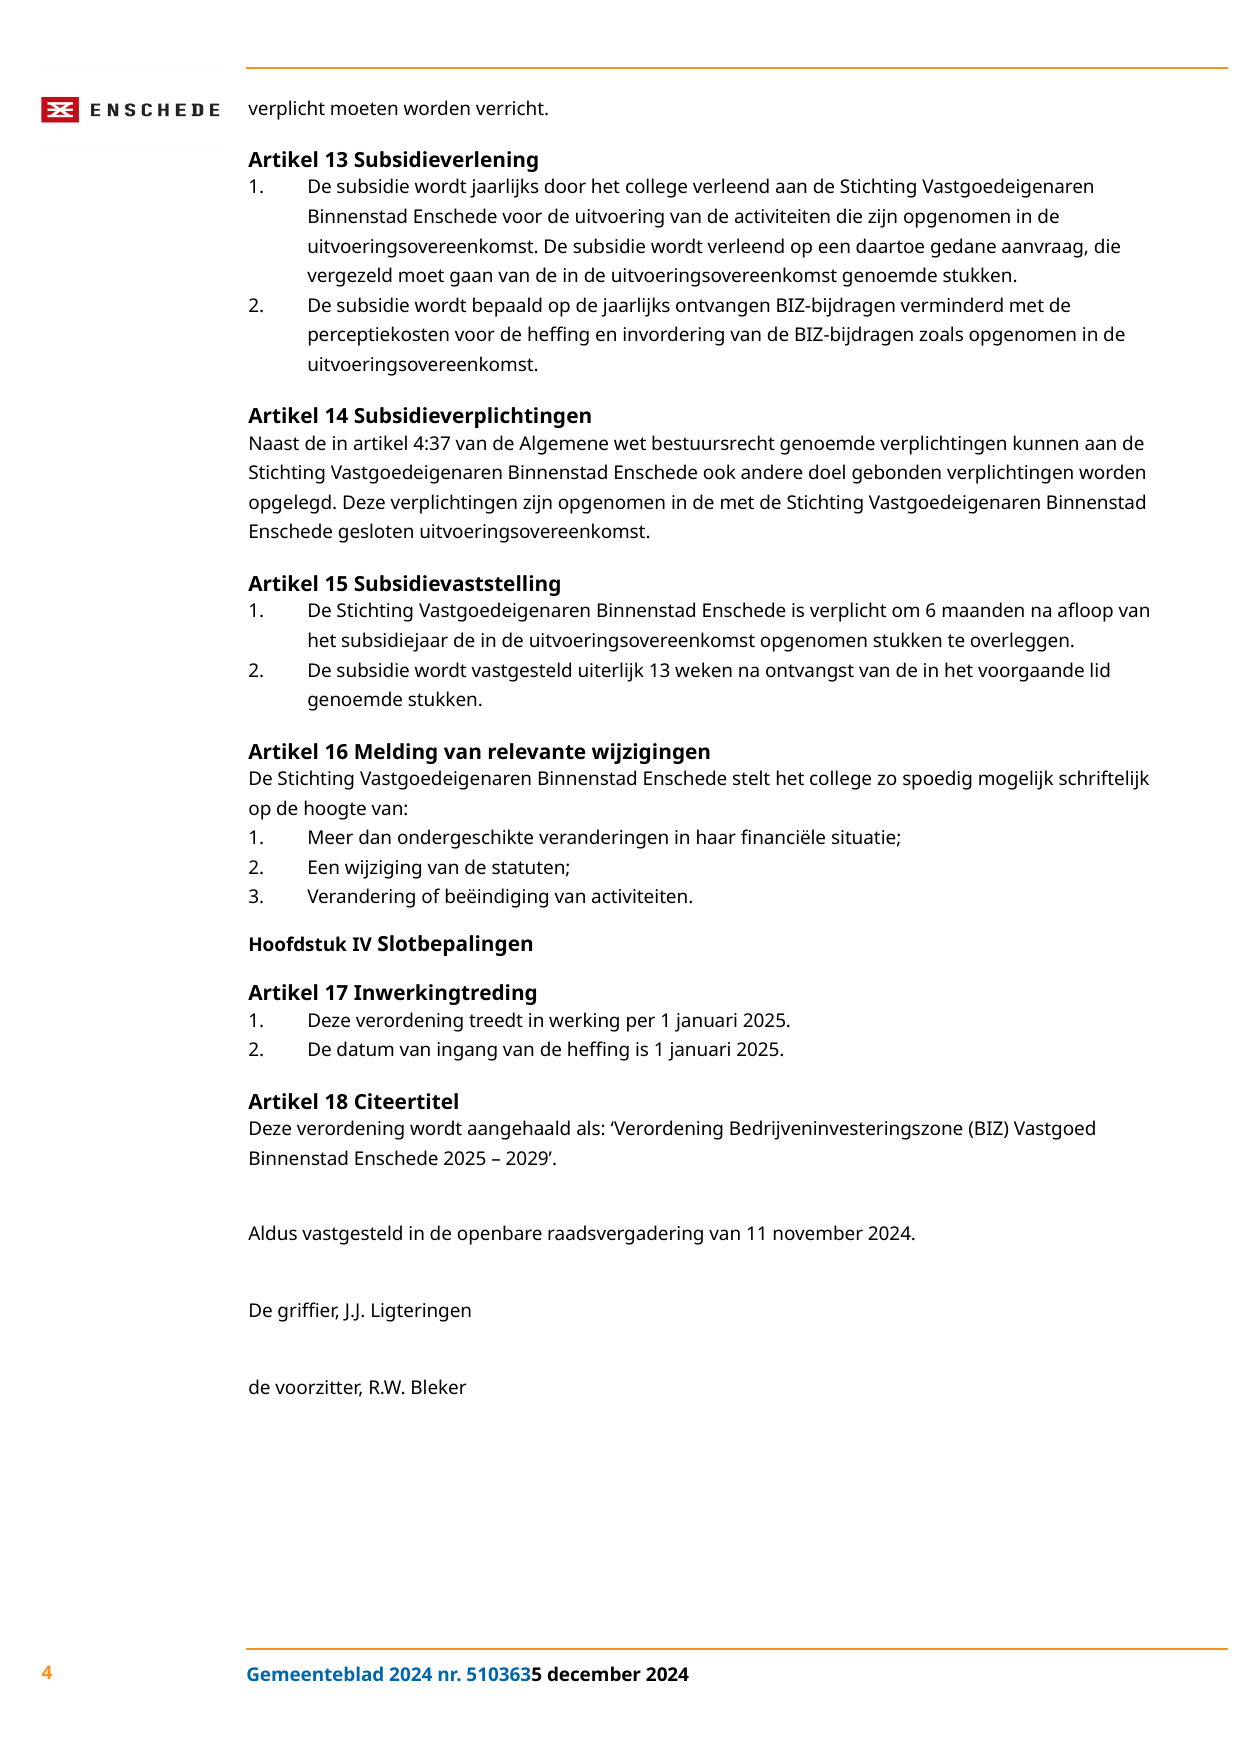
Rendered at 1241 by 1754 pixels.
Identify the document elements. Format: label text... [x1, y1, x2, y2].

text Deze verordening wordt aangehaald als: ‘Verordening Bedrijveninvesteringszone (BIZ) Vastgoed Binnenstad Enschede 2025 – 2029’. [248, 1115, 1152, 1171]
list Een wijziging van de statuten; [248, 854, 1152, 880]
text Aldus vastgesteld in de openbare raadsvergadering van 11 november 2024. [248, 1220, 1152, 1246]
list Verandering of beëindiging van activiteiten. [248, 883, 1152, 909]
text Artikel 13 Subsidieverlening [248, 145, 1152, 174]
text Artikel 18 Citeertitel [248, 1087, 1152, 1115]
text Hoofdstuk IV Slotbepalingen [248, 929, 1152, 958]
picture [41, 47, 231, 172]
list Meer dan ondergeschikte veranderingen in haar financiële situatie; [248, 824, 1152, 850]
text De Stichting Vastgoedeigenaren Binnenstad Enschede stelt het college zo spoedig mogelijk schriftelijk op de hoogte van: [248, 765, 1152, 821]
text De griffier, J.J. Ligteringen [248, 1297, 1152, 1323]
list De subsidie wordt vastgesteld uiterlijk 13 weken na ontvangst van de in het voorgaande lid genoemde stukken. [248, 657, 1152, 712]
list De subsidie wordt jaarlijks door het college verleend aan de Stichting Vastgoedeigenaren Binnenstad Enschede voor de uitvoering van de activiteiten die zijn opgenomen in de uitvoeringsovereenkomst. De subsidie wordt verleend op een daartoe gedane aanvraag, die vergezeld moet gaan van de in de uitvoeringsovereenkomst genoemde stukken. [248, 174, 1152, 288]
text Artikel 17 Inwerkingtreding [248, 978, 1152, 1007]
text verplicht moeten worden verricht. [248, 95, 1152, 121]
text Artikel 14 Subsidieverplichtingen [248, 402, 1152, 430]
text de voorzitter, R.W. Bleker [248, 1374, 1152, 1400]
text Artikel 16 Melding van relevante wijzigingen [248, 737, 1152, 765]
list De subsidie wordt bepaald op de jaarlijks ontvangen BIZ-bijdragen verminderd met de perceptiekosten voor de heffing en invordering van de BIZ-bijdragen zoals opgenomen in de uitvoeringsovereenkomst. [248, 292, 1152, 377]
text Artikel 15 Subsidievaststelling [248, 569, 1152, 598]
list De Stichting Vastgoedeigenaren Binnenstad Enschede is verplicht om 6 maanden na afloop van het subsidiejaar de in de uitvoeringsovereenkomst opgenomen stukken te overleggen. [248, 598, 1152, 653]
list Deze verordening treedt in werking per 1 januari 2025. [248, 1007, 1152, 1033]
list De datum van ingang van de heffing is 1 januari 2025. [248, 1036, 1152, 1062]
text Naast de in artikel 4:37 van de Algemene wet bestuursrecht genoemde verplichtingen kunnen aan de Stichting Vastgoedeigenaren Binnenstad Enschede ook andere doel gebonden verplichtingen worden opgelegd. Deze verplichtingen zijn opgenomen in de met de Stichting Vastgoedeigenaren Binnenstad Enschede gesloten uitvoeringsovereenkomst. [248, 430, 1152, 544]
